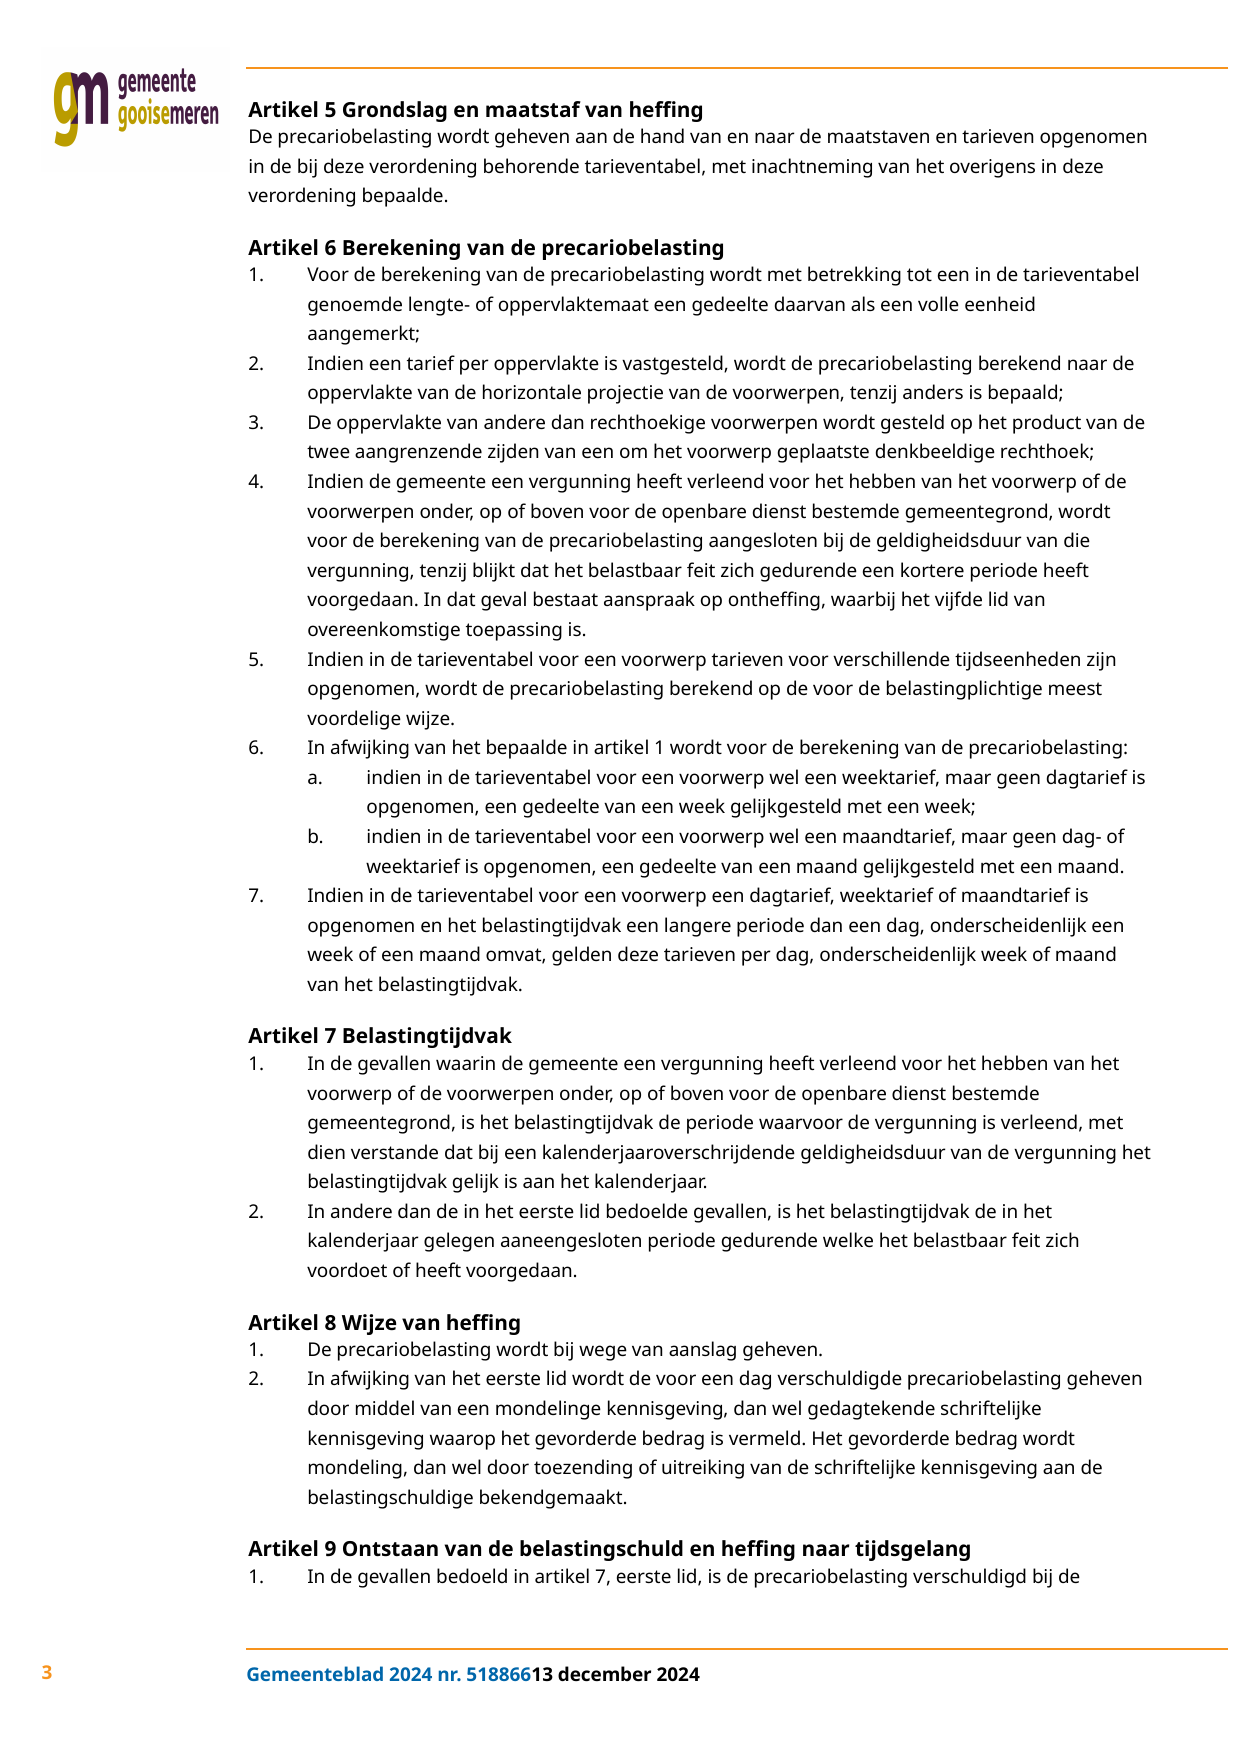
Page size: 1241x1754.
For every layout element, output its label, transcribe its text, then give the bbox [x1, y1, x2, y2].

list Indien in de tarieventabel voor een voorwerp een dagtarief, weektarief of maandtarief is opgenomen en het belastingtijdvak een langere periode dan een dag, onderscheidenlijk een week of een maand omvat, gelden deze tarieven per dag, onderscheidenlijk week of maand van het belastingtijdvak. [248, 882, 1152, 997]
list In de gevallen bedoeld in artikel 7, eerste lid, is de precariobelasting verschuldigd bij de [248, 1563, 1152, 1588]
text Artikel 7 Belastingtijdvak [248, 1022, 1152, 1050]
list In de gevallen waarin de gemeente een vergunning heeft verleend voor het hebben van het voorwerp of de voorwerpen onder, op of boven voor de openbare dienst bestemde gemeentegrond, is het belastingtijdvak de periode waarvoor de vergunning is verleend, met dien verstande dat bij een kalenderjaaroverschrijdende geldigheidsduur van de vergunning het belastingtijdvak gelijk is aan het kalenderjaar. [248, 1050, 1152, 1194]
list De oppervlakte van andere dan rechthoekige voorwerpen wordt gesteld op het product van de twee aangrenzende zijden van een om het voorwerp geplaatste denkbeeldige rechthoek; [248, 409, 1152, 464]
list In afwijking van het bepaalde in artikel 1 wordt voor de berekening van de precariobelasting: [248, 734, 1152, 760]
text De precariobelasting wordt geheven aan de hand van en naar de maatstaven en tarieven opgenomen in de bij deze verordening behorende tarieventabel, met inachtneming van het overigens in deze verordening bepaalde. [248, 123, 1152, 208]
text Artikel 5 Grondslag en maatstaf van heffing [248, 95, 1152, 123]
list Indien een tarief per oppervlakte is vastgesteld, wordt de precariobelasting berekend naar de oppervlakte van de horizontale projectie van de voorwerpen, tenzij anders is bepaald; [248, 350, 1152, 405]
list In afwijking van het eerste lid wordt de voor een dag verschuldigde precariobelasting geheven door middel van een mondelinge kennisgeving, dan wel gedagtekende schriftelijke kennisgeving waarop het gevorderde bedrag is vermeld. Het gevorderde bedrag wordt mondeling, dan wel door toezending of uitreiking van de schriftelijke kennisgeving aan de belastingschuldige bekendgemaakt. [248, 1366, 1152, 1510]
list Indien in de tarieventabel voor een voorwerp tarieven voor verschillende tijdseenheden zijn opgenomen, wordt de precariobelasting berekend op de voor de belastingplichtige meest voordelige wijze. [248, 646, 1152, 731]
list In andere dan de in het eerste lid bedoelde gevallen, is het belastingtijdvak de in het kalenderjaar gelegen aaneengesloten periode gedurende welke het belastbaar feit zich voordoet of heeft voorgedaan. [248, 1198, 1152, 1283]
picture [41, 47, 231, 172]
list Voor de berekening van de precariobelasting wordt met betrekking tot een in de tarieventabel genoemde lengte- of oppervlaktemaat een gedeelte daarvan als een volle eenheid aangemerkt; [248, 261, 1152, 346]
list indien in de tarieventabel voor een voorwerp wel een weektarief, maar geen dagtarief is opgenomen, een gedeelte van een week gelijkgesteld met een week; [307, 764, 1152, 819]
list De precariobelasting wordt bij wege van aanslag geheven. [248, 1336, 1152, 1362]
text Artikel 9 Ontstaan van de belastingschuld en heffing naar tijdsgelang [248, 1534, 1152, 1563]
text Artikel 6 Berekening van de precariobelasting [248, 233, 1152, 261]
list Indien de gemeente een vergunning heeft verleend voor het hebben van het voorwerp of de voorwerpen onder, op of boven voor de openbare dienst bestemde gemeentegrond, wordt voor de berekening van de precariobelasting aangesloten bij de geldigheidsduur van die vergunning, tenzij blijkt dat het belastbaar feit zich gedurende een kortere periode heeft voorgedaan. In dat geval bestaat aanspraak op ontheffing, waarbij het vijfde lid van overeenkomstige toepassing is. [248, 468, 1152, 642]
text Artikel 8 Wijze van heffing [248, 1308, 1152, 1336]
list indien in de tarieventabel voor een voorwerp wel een maandtarief, maar geen dag- of weektarief is opgenomen, een gedeelte van een maand gelijkgesteld met een maand. [307, 823, 1152, 879]
